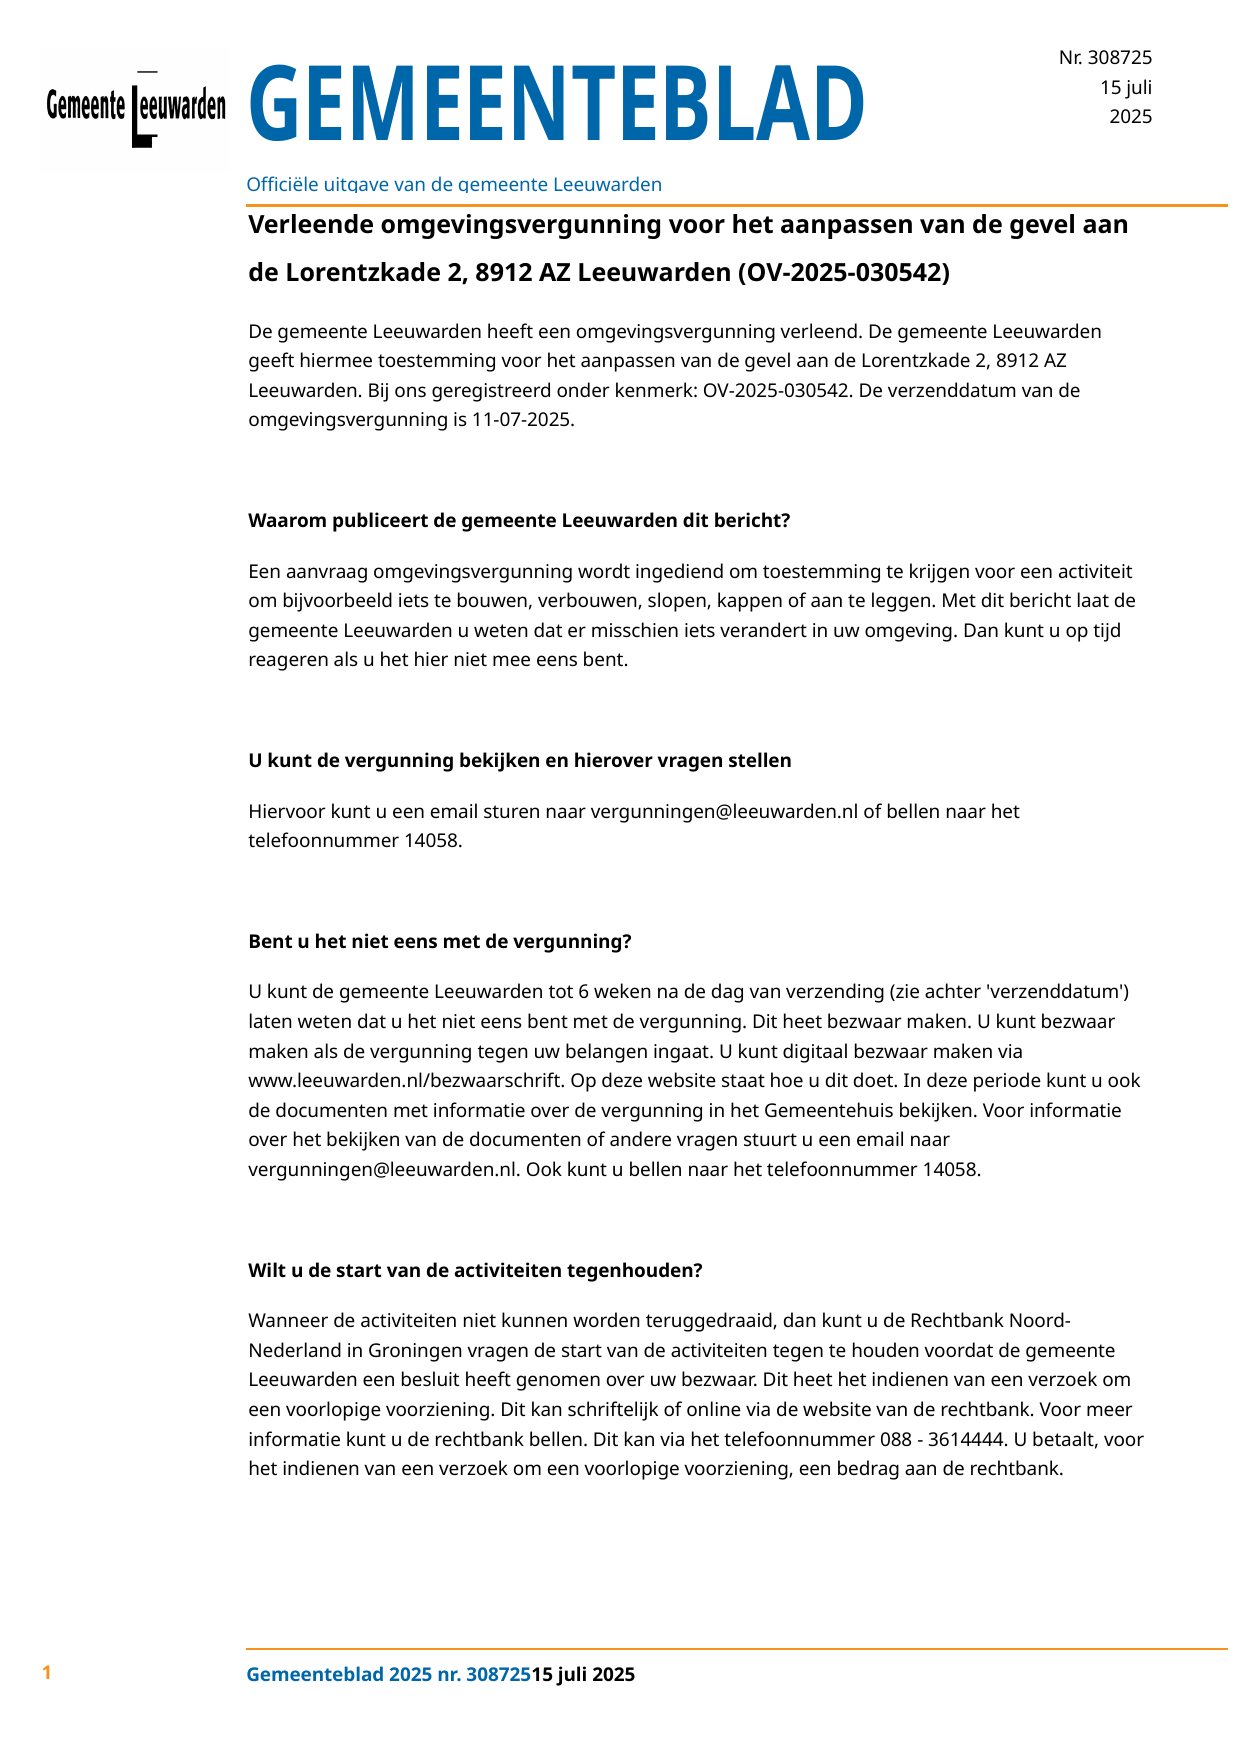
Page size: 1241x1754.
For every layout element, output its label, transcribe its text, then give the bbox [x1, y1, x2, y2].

text U kunt de vergunning bekijken en hierover vragen stellen [248, 747, 1152, 773]
text Hiervoor kunt u een email sturen naar vergunningen@leeuwarden.nl of bellen naar het telefoonnummer 14058. [248, 798, 1152, 853]
text Een aanvraag omgevingsvergunning wordt ingediend om toestemming te krijgen voor een activiteit om bijvoorbeeld iets te bouwen, verbouwen, slopen, kappen of aan te leggen. Met dit bericht laat de gemeente Leeuwarden u weten dat er misschien iets verandert in uw omgeving. Dan kunt u op tijd reageren als u het hier niet mee eens bent. [248, 558, 1152, 672]
text Bent u het niet eens met de vergunning? [248, 928, 1152, 954]
text Wilt u de start van de activiteiten tegenhouden? [248, 1257, 1152, 1283]
picture [41, 47, 231, 172]
text Wanneer de activiteiten niet kunnen worden teruggedraaid, dan kunt u de Rechtbank Noord-Nederland in Groningen vragen de start van de activiteiten tegen te houden voordat de gemeente Leeuwarden een besluit heeft genomen over uw bezwaar. Dit heet het indienen van een verzoek om een voorlopige voorziening. Dit kan schriftelijk of online via de website van de rechtbank. Voor meer informatie kunt u de rechtbank bellen. Dit kan via het telefoonnummer 088 - 3614444. U betaalt, voor het indienen van een verzoek om een voorlopige voorziening, een bedrag aan de rechtbank. [248, 1307, 1152, 1481]
text Waarom publiceert de gemeente Leeuwarden dit bericht? [248, 507, 1152, 533]
text Verleende omgevingsvergunning voor het aanpassen van de gevel aan de Lorentzkade 2, 8912 AZ Leeuwarden (OV-2025-030542) [248, 207, 1152, 288]
text De gemeente Leeuwarden heeft een omgevingsvergunning verleend. De gemeente Leeuwarden geeft hiermee toestemming voor het aanpassen van de gevel aan de Lorentzkade 2, 8912 AZ Leeuwarden. Bij ons geregistreerd onder kenmerk: OV-2025-030542. De verzenddatum van de omgevingsvergunning is 11-07-2025. [248, 318, 1152, 432]
text U kunt de gemeente Leeuwarden tot 6 weken na de dag van verzending (zie achter 'verzenddatum') laten weten dat u het niet eens bent met de vergunning. Dit heet bezwaar maken. U kunt bezwaar maken als de vergunning tegen uw belangen ingaat. U kunt digitaal bezwaar maken via www.leeuwarden.nl/bezwaarschrift. Op deze website staat hoe u dit doet. In deze periode kunt u ook de documenten met informatie over de vergunning in het Gemeentehuis bekijken. Voor informatie over het bekijken van de documenten of andere vragen stuurt u een email naar vergunningen@leeuwarden.nl. Ook kunt u bellen naar het telefoonnummer 14058. [248, 979, 1152, 1182]
